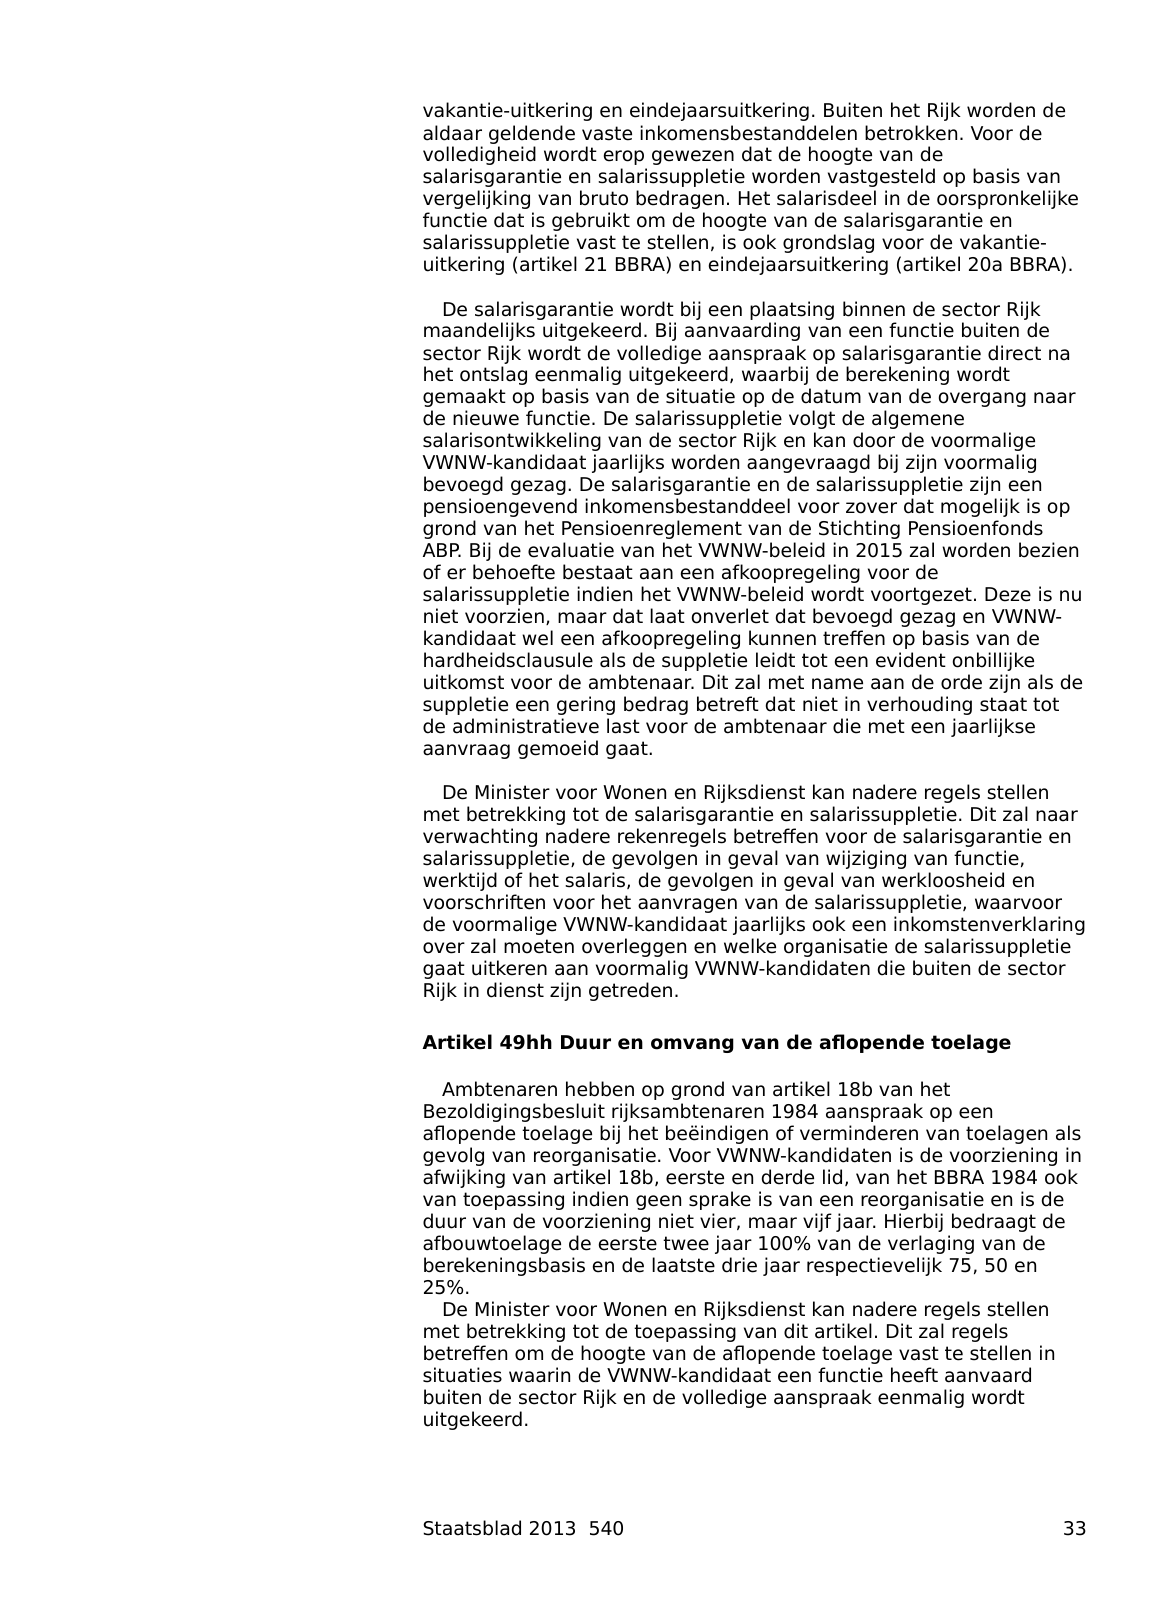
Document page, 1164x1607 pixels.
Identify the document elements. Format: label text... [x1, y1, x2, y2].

text Ambtenaren hebben op grond van artikel 18b van het Bezoldigingsbesluit rijksambtenaren 1984 aanspraak op een aflopende toelage bij het beëindigen of verminderen van toelagen als gevolg van reorganisatie. Voor VWNW-kandidaten is de voorziening in afwijking van artikel 18b, eerste en derde lid, van het BBRA 1984 ook van toepassing indien geen sprake is van een reorganisatie en is de duur van de voorziening niet vier, maar vijf jaar. Hierbij bedraagt de afbouwtoelage de eerste twee jaar 100% van de verlaging van de berekeningsbasis en de laatste drie jaar respectievelijk 75, 50 en 25%. [422, 1079, 1087, 1299]
text vakantie-uitkering en eindejaarsuitkering. Buiten het Rijk worden de aldaar geldende vaste inkomensbestanddelen betrokken. Voor de volledigheid wordt erop gewezen dat de hoogte van de salarisgarantie en salarissuppletie worden vastgesteld op basis van vergelijking van bruto bedragen. Het salarisdeel in de oorspronkelijke functie dat is gebruikt om de hoogte van de salarisgarantie en salarissuppletie vast te stellen, is ook grondslag voor de vakantie-uitkering (artikel 21 BBRA) en eindejaarsuitkering (artikel 20a BBRA). [422, 100, 1087, 276]
text De Minister voor Wonen en Rijksdienst kan nadere regels stellen met betrekking tot de toepassing van dit artikel. Dit zal regels betreffen om de hoogte van de aflopende toelage vast te stellen in situaties waarin de VWNW-kandidaat een functie heeft aanvaard buiten de sector Rijk en de volledige aanspraak eenmalig wordt uitgekeerd. [422, 1299, 1087, 1431]
text De salarisgarantie wordt bij een plaatsing binnen de sector Rijk maandelijks uitgekeerd. Bij aanvaarding van een functie buiten de sector Rijk wordt de volledige aanspraak op salarisgarantie direct na het ontslag eenmalig uitgekeerd, waarbij de berekening wordt gemaakt op basis van de situatie op de datum van de overgang naar de nieuwe functie. De salarissuppletie volgt de algemene salarisontwikkeling van de sector Rijk en kan door de voormalige VWNW-kandidaat jaarlijks worden aangevraagd bij zijn voormalig bevoegd gezag. De salarisgarantie en de salarissuppletie zijn een pensioengevend inkomensbestanddeel voor zover dat mogelijk is op grond van het Pensioenreglement van de Stichting Pensioenfonds ABP. Bij de evaluatie van het VWNW-beleid in 2015 zal worden bezien of er behoefte bestaat aan een afkoopregeling voor de salarissuppletie indien het VWNW-beleid wordt voortgezet. Deze is nu niet voorzien, maar dat laat onverlet dat bevoegd gezag en VWNW-kandidaat wel een afkoopregeling kunnen treffen op basis van de hardheidsclausule als de suppletie leidt tot een evident onbillijke uitkomst voor de ambtenaar. Dit zal met name aan de orde zijn als de suppletie een gering bedrag betreft dat niet in verhouding staat tot de administratieve last voor de ambtenaar die met een jaarlijkse aanvraag gemoeid gaat. [422, 298, 1087, 760]
subtitle Artikel 49hh Duur en omvang van de aflopende toelage [422, 1032, 1087, 1054]
text De Minister voor Wonen en Rijksdienst kan nadere regels stellen met betrekking tot de salarisgarantie en salarissuppletie. Dit zal naar verwachting nadere rekenregels betreffen voor de salarisgarantie en salarissuppletie, de gevolgen in geval van wijziging van functie, werktijd of het salaris, de gevolgen in geval van werkloosheid en voorschriften voor het aanvragen van de salarissuppletie, waarvoor de voormalige VWNW-kandidaat jaarlijks ook een inkomstenverklaring over zal moeten overleggen en welke organisatie de salarissuppletie gaat uitkeren aan voormalig VWNW-kandidaten die buiten de sector Rijk in dienst zijn getreden. [422, 782, 1087, 1002]
